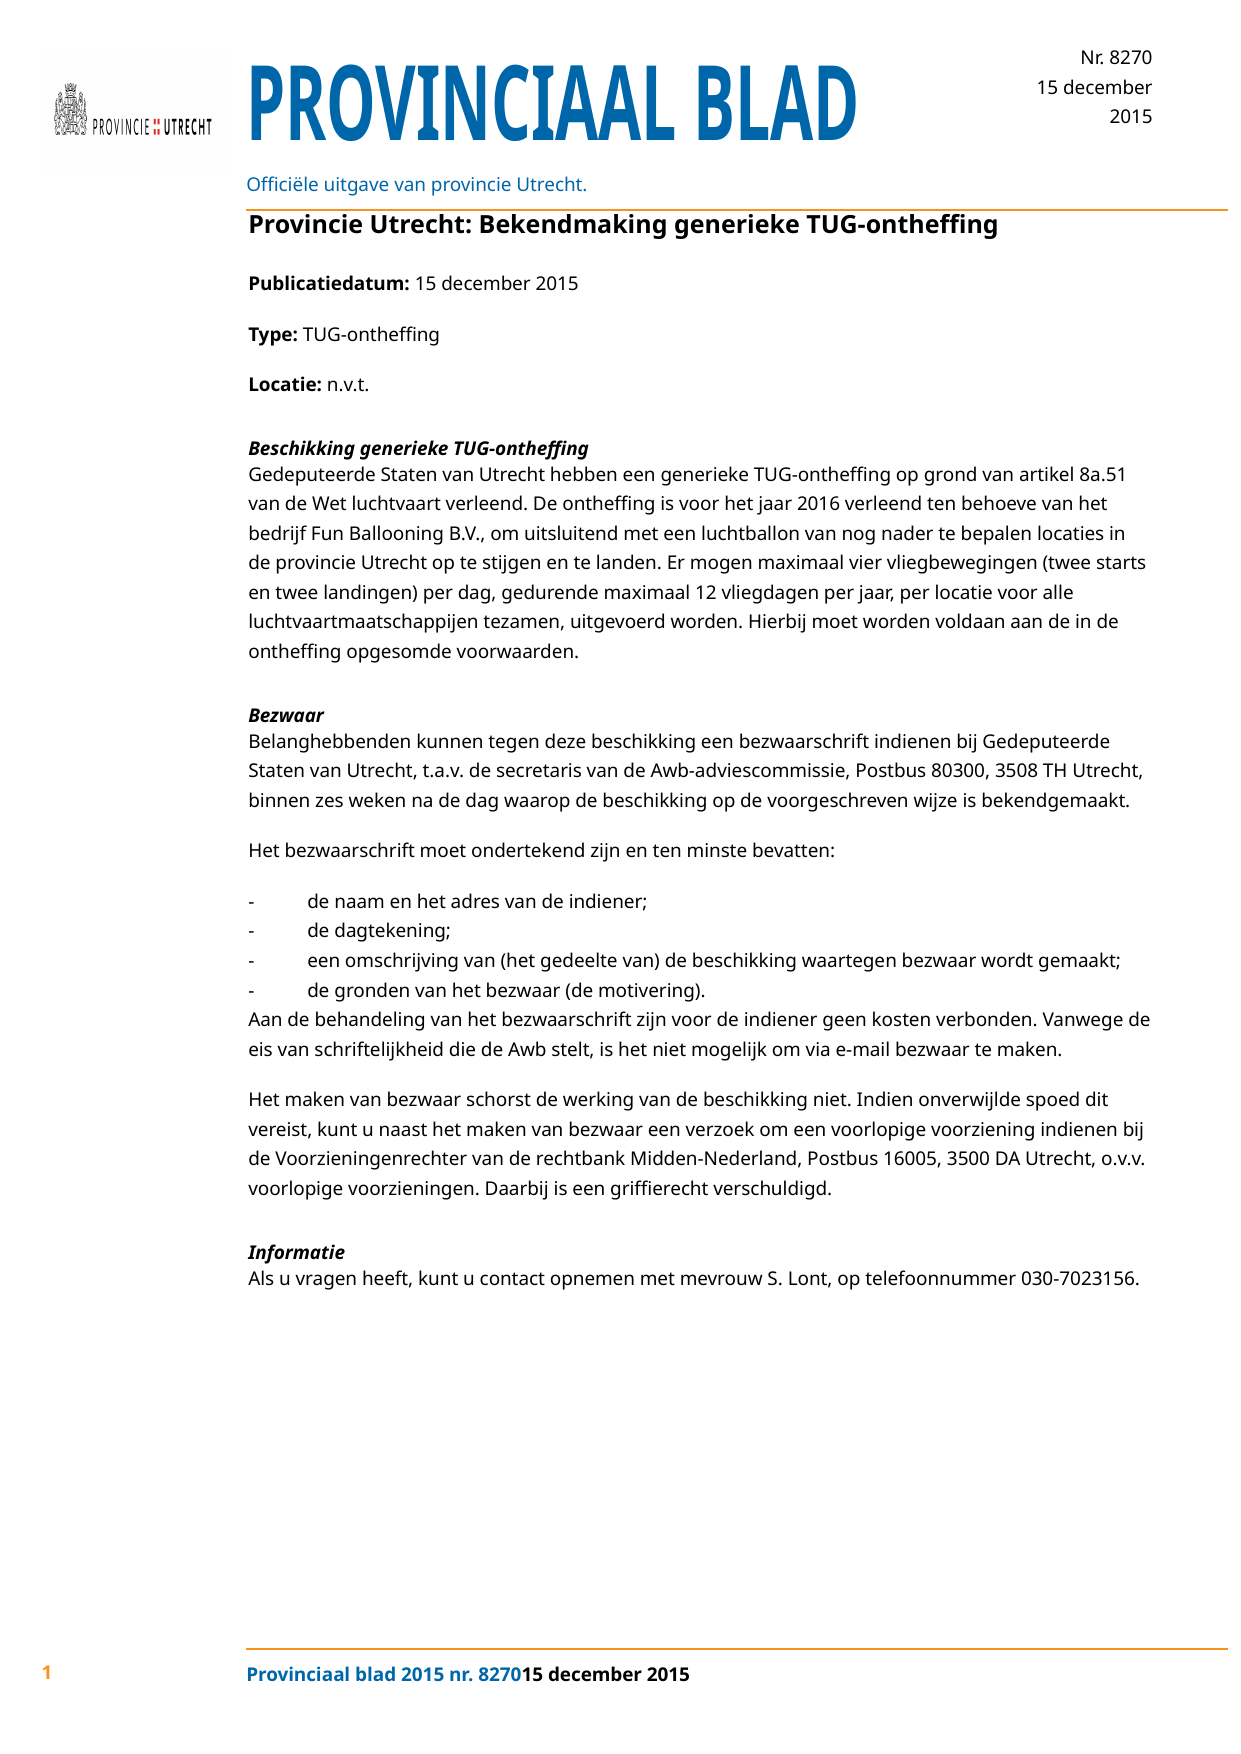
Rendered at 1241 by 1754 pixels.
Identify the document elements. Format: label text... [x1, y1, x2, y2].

text Bezwaar [248, 702, 1152, 728]
list de naam en het adres van de indiener; [248, 888, 1152, 914]
picture [41, 47, 231, 172]
text Aan de behandeling van het bezwaarschrift zijn voor de indiener geen kosten verbonden. Vanwege de eis van schriftelijkheid die de Awb stelt, is het niet mogelijk om via e-mail bezwaar te maken. [248, 1006, 1152, 1062]
text Type: TUG-ontheffing [248, 321, 1152, 346]
text Het maken van bezwaar schorst de werking van de beschikking niet. Indien onverwijlde spoed dit vereist, kunt u naast het maken van bezwaar een verzoek om een voorlopige voorziening indienen bij de Voorzieningenrechter van de rechtbank Midden-Nederland, Postbus 16005, 3500 DA Utrecht, o.v.v. voorlopige voorzieningen. Daarbij is een griffierecht verschuldigd. [248, 1086, 1152, 1201]
text Gedeputeerde Staten van Utrecht hebben een generieke TUG-ontheffing op grond van artikel 8a.51 van de Wet luchtvaart verleend. De ontheffing is voor het jaar 2016 verleend ten behoeve van het bedrijf Fun Ballooning B.V., om uitsluitend met een luchtballon van nog nader te bepalen locaties in de provincie Utrecht op te stijgen en te landen. Er mogen maximaal vier vliegbewegingen (twee starts en twee landingen) per dag, gedurende maximaal 12 vliegdagen per jaar, per locatie voor alle luchtvaartmaatschappijen tezamen, uitgevoerd worden. Hierbij moet worden voldaan aan de in de ontheffing opgesomde voorwaarden. [248, 461, 1152, 664]
list de gronden van het bezwaar (de motivering). [248, 977, 1152, 1002]
text Provincie Utrecht: Bekendmaking generieke TUG-ontheffing [248, 211, 1152, 241]
text Belanghebbenden kunnen tegen deze beschikking een bezwaarschrift indienen bij Gedeputeerde Staten van Utrecht, t.a.v. de secretaris van de Awb-adviescommissie, Postbus 80300, 3508 TH Utrecht, binnen zes weken na de dag waarop de beschikking op de voorgeschreven wijze is bekendgemaakt. [248, 728, 1152, 813]
text Beschikking generieke TUG-ontheffing [248, 435, 1152, 461]
list de dagtekening; [248, 918, 1152, 943]
list een omschrijving van (het gedeelte van) de beschikking waartegen bezwaar wordt gemaakt; [248, 947, 1152, 973]
text Informatie [248, 1239, 1152, 1265]
text Het bezwaarschrift moet ondertekend zijn en ten minste bevatten: [248, 838, 1152, 863]
text Locatie: n.v.t. [248, 371, 1152, 397]
text Publicatiedatum: 15 december 2015 [248, 270, 1152, 296]
text Als u vragen heeft, kunt u contact opnemen met mevrouw S. Lont, op telefoonnummer 030-7023156. [248, 1265, 1152, 1291]
